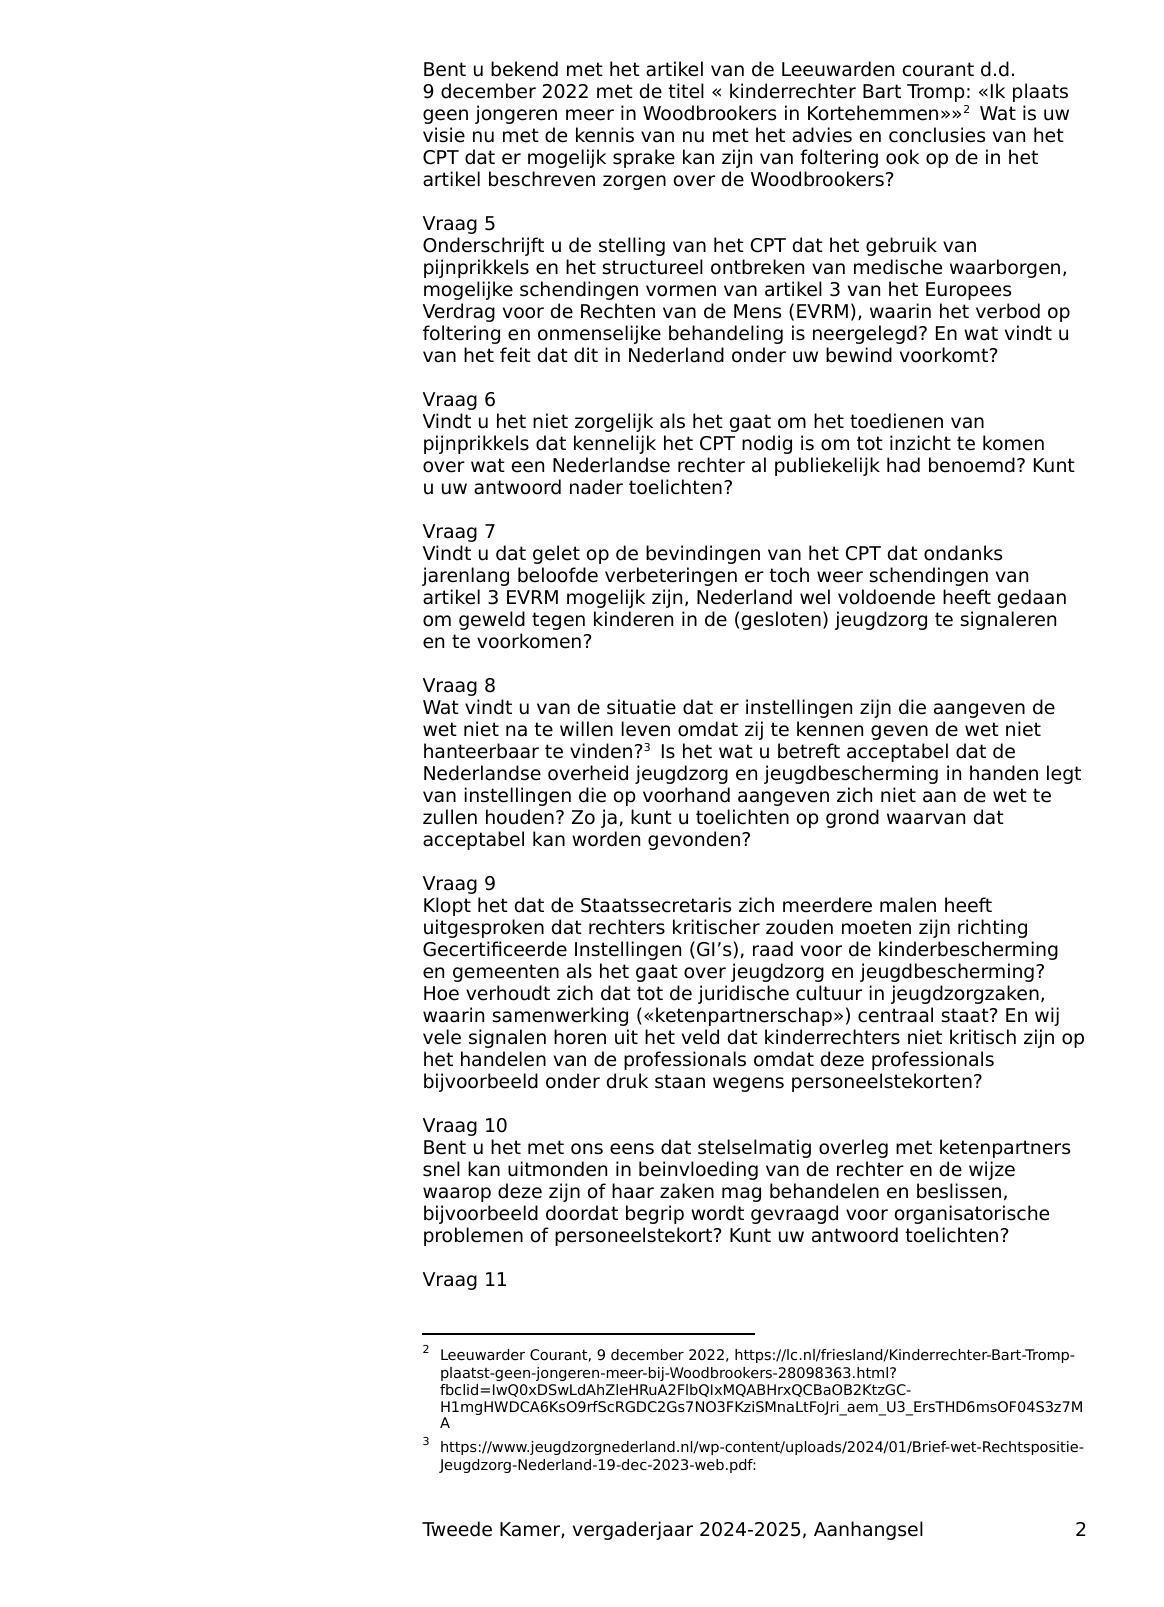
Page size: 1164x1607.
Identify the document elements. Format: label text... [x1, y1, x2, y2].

text Vraag 10 [422, 1115, 1087, 1137]
text Vraag 11 [422, 1269, 1087, 1291]
text Wat vindt u van de situatie dat er instellingen zijn die aangeven de wet niet na te willen leven omdat zij te kennen geven de wet niet hanteerbaar te vinden? Is het wat u betreft acceptabel dat de Nederlandse overheid jeugdzorg en jeugdbescherming in handen legt van instellingen die op voorhand aangeven zich niet aan de wet te zullen houden? Zo ja, kunt u toelichten op grond waarvan dat acceptabel kan worden gevonden? [422, 697, 1087, 851]
text Vraag 9 [422, 873, 1087, 895]
text Onderschrijft u de stelling van het CPT dat het gebruik van pijnprikkels en het structureel ontbreken van medische waarborgen, mogelijke schendingen vormen van artikel 3 van het Europees Verdrag voor de Rechten van de Mens (EVRM), waarin het verbod op foltering en onmenselijke behandeling is neergelegd? En wat vindt u van het feit dat dit in Nederland onder uw bewind voorkomt? [422, 235, 1087, 367]
text Vraag 8 [422, 675, 1087, 697]
text Bent u bekend met het artikel van de Leeuwarden courant d.d. 9 december 2022 met de titel « kinderrechter Bart Tromp: «Ik plaats geen jongeren meer in Woodbrookers in Kortehemmen»» Wat is uw visie nu met de kennis van nu met het advies en conclusies van het CPT dat er mogelijk sprake kan zijn van foltering ook op de in het artikel beschreven zorgen over de Woodbrookers? [422, 59, 1087, 191]
text Leeuwarder Courant, 9 december 2022, https://lc.nl/friesland/Kinderrechter-Bart-Tromp-plaatst-geen-jongeren-meer-bij-Woodbrookers-28098363.html?fbclid=IwQ0xDSwLdAhZleHRuA2FlbQIxMQABHrxQCBaOB2KtzGC-H1mgHWDCA6KsO9rfScRGDC2Gs7NO3FKziSMnaLtFoJri_aem_U3_ErsTHD6msOF04S3z7MA [422, 1343, 1087, 1432]
text Bent u het met ons eens dat stelselmatig overleg met ketenpartners snel kan uitmonden in beinvloeding van de rechter en de wijze waarop deze zijn of haar zaken mag behandelen en beslissen, bijvoorbeeld doordat begrip wordt gevraagd voor organisatorische problemen of personeelstekort? Kunt uw antwoord toelichten? [422, 1137, 1087, 1247]
text Vraag 5 [422, 213, 1087, 235]
text Vraag 7 [422, 521, 1087, 543]
text Vindt u dat gelet op de bevindingen van het CPT dat ondanks jarenlang beloofde verbeteringen er toch weer schendingen van artikel 3 EVRM mogelijk zijn, Nederland wel voldoende heeft gedaan om geweld tegen kinderen in de (gesloten) jeugdzorg te signaleren en te voorkomen? [422, 543, 1087, 653]
text Vindt u het niet zorgelijk als het gaat om het toedienen van pijnprikkels dat kennelijk het CPT nodig is om tot inzicht te komen over wat een Nederlandse rechter al publiekelijk had benoemd? Kunt u uw antwoord nader toelichten? [422, 411, 1087, 499]
text Vraag 6 [422, 389, 1087, 411]
text https://www.jeugdzorgnederland.nl/wp-content/uploads/2024/01/Brief-wet-Rechtspositie-Jeugdzorg-Nederland-19-dec-2023-web.pdf: [422, 1435, 1087, 1474]
text Klopt het dat de Staatssecretaris zich meerdere malen heeft uitgesproken dat rechters kritischer zouden moeten zijn richting Gecertificeerde Instellingen (GI’s), raad voor de kinderbescherming en gemeenten als het gaat over jeugdzorg en jeugdbescherming? Hoe verhoudt zich dat tot de juridische cultuur in jeugdzorgzaken, waarin samenwerking («ketenpartnerschap») centraal staat? En wij vele signalen horen uit het veld dat kinderrechters niet kritisch zijn op het handelen van de professionals omdat deze professionals bijvoorbeeld onder druk staan wegens personeelstekorten? [422, 895, 1087, 1093]
